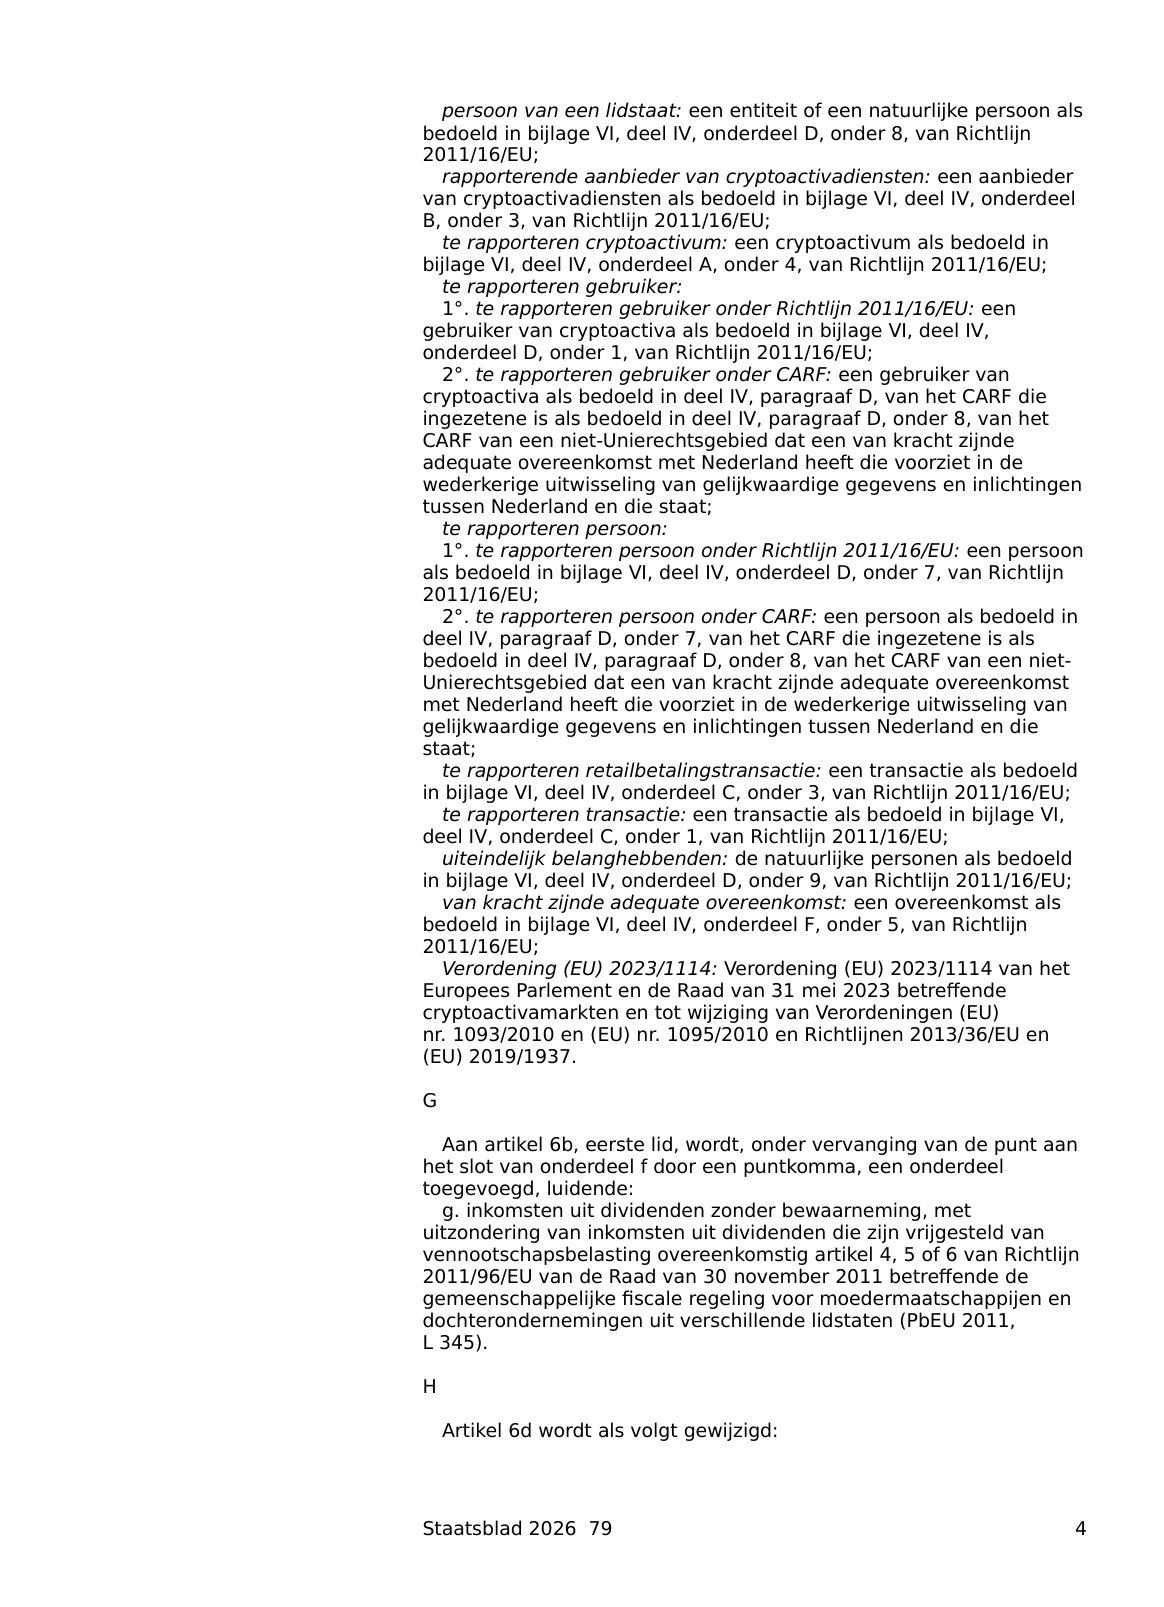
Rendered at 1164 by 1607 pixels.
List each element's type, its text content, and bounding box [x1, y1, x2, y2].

text rapporterende aanbieder van cryptoactivadiensten: een aanbieder van cryptoactivadiensten als bedoeld in bijlage VI, deel IV, onderdeel B, onder 3, van Richtlijn 2011/16/EU; [422, 166, 1087, 232]
text uiteindelijk belanghebbenden: de natuurlijke personen als bedoeld in bijlage VI, deel IV, onderdeel D, onder 9, van Richtlijn 2011/16/EU; [422, 848, 1087, 892]
text G [422, 1090, 1087, 1112]
text Aan artikel 6b, eerste lid, wordt, onder vervanging van de punt aan het slot van onderdeel f door een puntkomma, een onderdeel toegevoegd, luidende: [422, 1134, 1087, 1200]
text 2°. te rapporteren gebruiker onder CARF: een gebruiker van cryptoactiva als bedoeld in deel IV, paragraaf D, van het CARF die ingezetene is als bedoeld in deel IV, paragraaf D, onder 8, van het CARF van een niet-Unierechtsgebied dat een van kracht zijnde adequate overeenkomst met Nederland heeft die voorziet in de wederkerige uitwisseling van gelijkwaardige gegevens en inlichtingen tussen Nederland en die staat; [422, 364, 1087, 518]
text Verordening (EU) 2023/1114: Verordening (EU) 2023/1114 van het Europees Parlement en de Raad van 31 mei 2023 betreffende cryptoactivamarkten en tot wijziging van Verordeningen (EU) nr. 1093/2010 en (EU) nr. 1095/2010 en Richtlijnen 2013/36/EU en (EU) 2019/1937. [422, 958, 1087, 1067]
text te rapporteren cryptoactivum: een cryptoactivum als bedoeld in bijlage VI, deel IV, onderdeel A, onder 4, van Richtlijn 2011/16/EU; [422, 232, 1087, 276]
text 2°. te rapporteren persoon onder CARF: een persoon als bedoeld in deel IV, paragraaf D, onder 7, van het CARF die ingezetene is als bedoeld in deel IV, paragraaf D, onder 8, van het CARF van een niet-Unierechtsgebied dat een van kracht zijnde adequate overeenkomst met Nederland heeft die voorziet in de wederkerige uitwisseling van gelijkwaardige gegevens en inlichtingen tussen Nederland en die staat; [422, 606, 1087, 760]
text 1°. te rapporteren gebruiker onder Richtlijn 2011/16/EU: een gebruiker van cryptoactiva als bedoeld in bijlage VI, deel IV, onderdeel D, onder 1, van Richtlijn 2011/16/EU; [422, 298, 1087, 364]
text te rapporteren retailbetalingstransactie: een transactie als bedoeld in bijlage VI, deel IV, onderdeel C, onder 3, van Richtlijn 2011/16/EU; [422, 760, 1087, 804]
text persoon van een lidstaat: een entiteit of een natuurlijke persoon als bedoeld in bijlage VI, deel IV, onderdeel D, onder 8, van Richtlijn 2011/16/EU; [422, 100, 1087, 166]
text te rapporteren gebruiker: [422, 276, 1087, 298]
text Artikel 6d wordt als volgt gewijzigd: [422, 1420, 1087, 1442]
text H [422, 1376, 1087, 1398]
text te rapporteren persoon: [422, 518, 1087, 540]
text g. inkomsten uit dividenden zonder bewaarneming, met uitzondering van inkomsten uit dividenden die zijn vrijgesteld van vennootschapsbelasting overeenkomstig artikel 4, 5 of 6 van Richtlijn 2011/96/EU van de Raad van 30 november 2011 betreffende de gemeenschappelijke fiscale regeling voor moedermaatschappijen en dochterondernemingen uit verschillende lidstaten (PbEU 2011, L 345). [422, 1200, 1087, 1354]
text te rapporteren transactie: een transactie als bedoeld in bijlage VI, deel IV, onderdeel C, onder 1, van Richtlijn 2011/16/EU; [422, 804, 1087, 848]
text 1°. te rapporteren persoon onder Richtlijn 2011/16/EU: een persoon als bedoeld in bijlage VI, deel IV, onderdeel D, onder 7, van Richtlijn 2011/16/EU; [422, 540, 1087, 606]
text van kracht zijnde adequate overeenkomst: een overeenkomst als bedoeld in bijlage VI, deel IV, onderdeel F, onder 5, van Richtlijn 2011/16/EU; [422, 892, 1087, 958]
